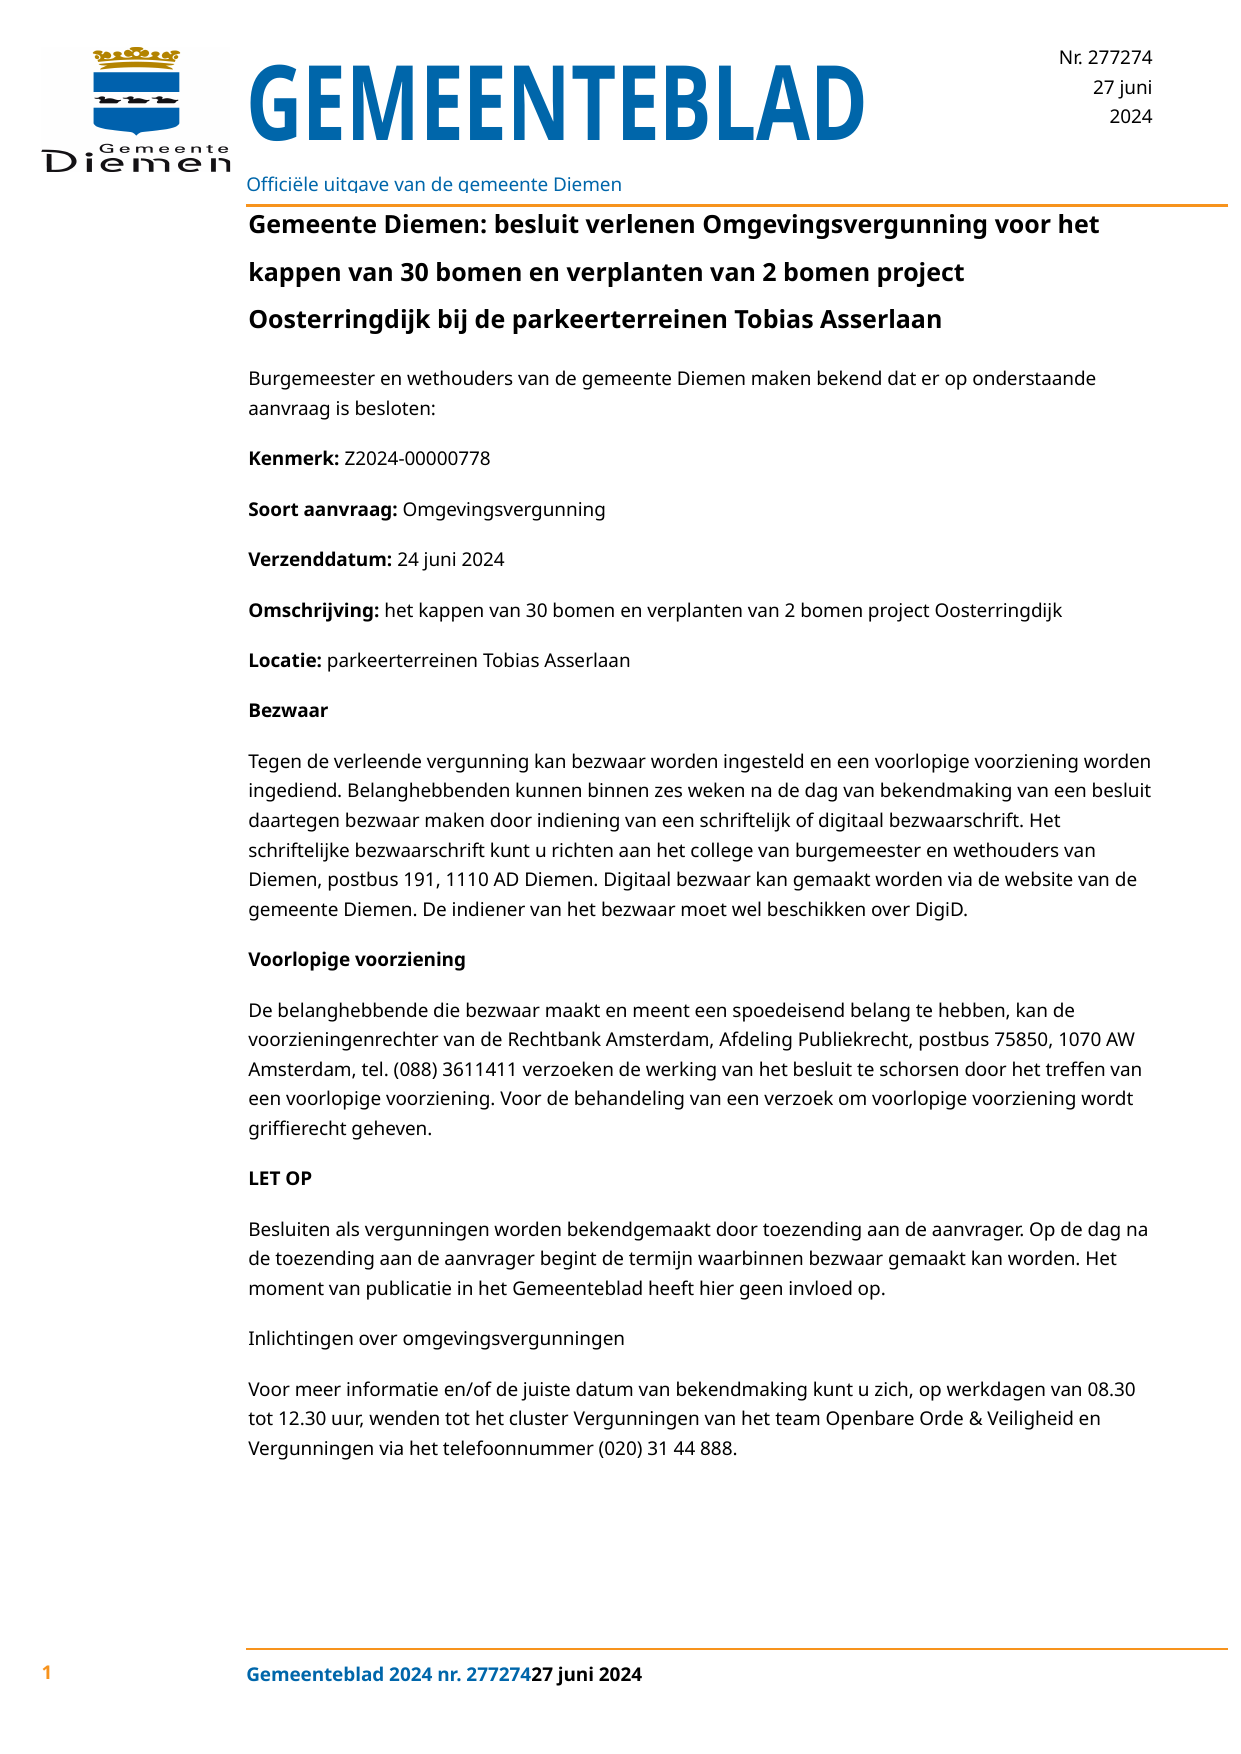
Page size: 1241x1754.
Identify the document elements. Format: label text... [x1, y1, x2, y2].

text Verzenddatum: 24 juni 2024 [248, 546, 1152, 572]
text De belanghebbende die bezwaar maakt en meent een spoedeisend belang te hebben, kan de voorzieningenrechter van de Rechtbank Amsterdam, Afdeling Publiekrecht, postbus 75850, 1070 AW Amsterdam, tel. (088) 3611411 verzoeken de werking van het besluit te schorsen door het treffen van een voorlopige voorziening. Voor de behandeling van een verzoek om voorlopige voorziening wordt griffierecht geheven. [248, 997, 1152, 1141]
text Tegen de verleende vergunning kan bezwaar worden ingesteld en een voorlopige voorziening worden ingediend. Belanghebbenden kunnen binnen zes weken na de dag van bekendmaking van een besluit daartegen bezwaar maken door indiening van een schriftelijk of digitaal bezwaarschrift. Het schriftelijke bezwaarschrift kunt u richten aan het college van burgemeester en wethouders van Diemen, postbus 191, 1110 AD Diemen. Digitaal bezwaar kan gemaakt worden via de website van de gemeente Diemen. De indiener van het bezwaar moet wel beschikken over DigiD. [248, 748, 1152, 922]
picture [41, 47, 231, 172]
text LET OP [248, 1166, 1152, 1191]
text Bezwaar [248, 698, 1152, 723]
text Burgemeester en wethouders van de gemeente Diemen maken bekend dat er op onderstaande aanvraag is besloten: [248, 366, 1152, 421]
text Locatie: parkeerterreinen Tobias Asserlaan [248, 647, 1152, 673]
text Kenmerk: Z2024-00000778 [248, 446, 1152, 471]
text Besluiten als vergunningen worden bekendgemaakt door toezending aan de aanvrager. Op de dag na de toezending aan de aanvrager begint de termijn waarbinnen bezwaar gemaakt kan worden. Het moment van publicatie in het Gemeenteblad heeft hier geen invloed op. [248, 1216, 1152, 1301]
text Gemeente Diemen: besluit verlenen Omgevingsvergunning voor het kappen van 30 bomen en verplanten van 2 bomen project Oosterringdijk bij de parkeerterreinen Tobias Asserlaan [248, 207, 1152, 336]
text Omschrijving: het kappen van 30 bomen en verplanten van 2 bomen project Oosterringdijk [248, 597, 1152, 622]
text Voor meer informatie en/of de juiste datum van bekendmaking kunt u zich, op werkdagen van 08.30 tot 12.30 uur, wenden tot het cluster Vergunningen van het team Openbare Orde & Veiligheid en Vergunningen via het telefoonnummer (020) 31 44 888. [248, 1376, 1152, 1461]
text Inlichtingen over omgevingsvergunningen [248, 1326, 1152, 1351]
text Voorlopige voorziening [248, 946, 1152, 972]
text Soort aanvraag: Omgevingsvergunning [248, 496, 1152, 522]
